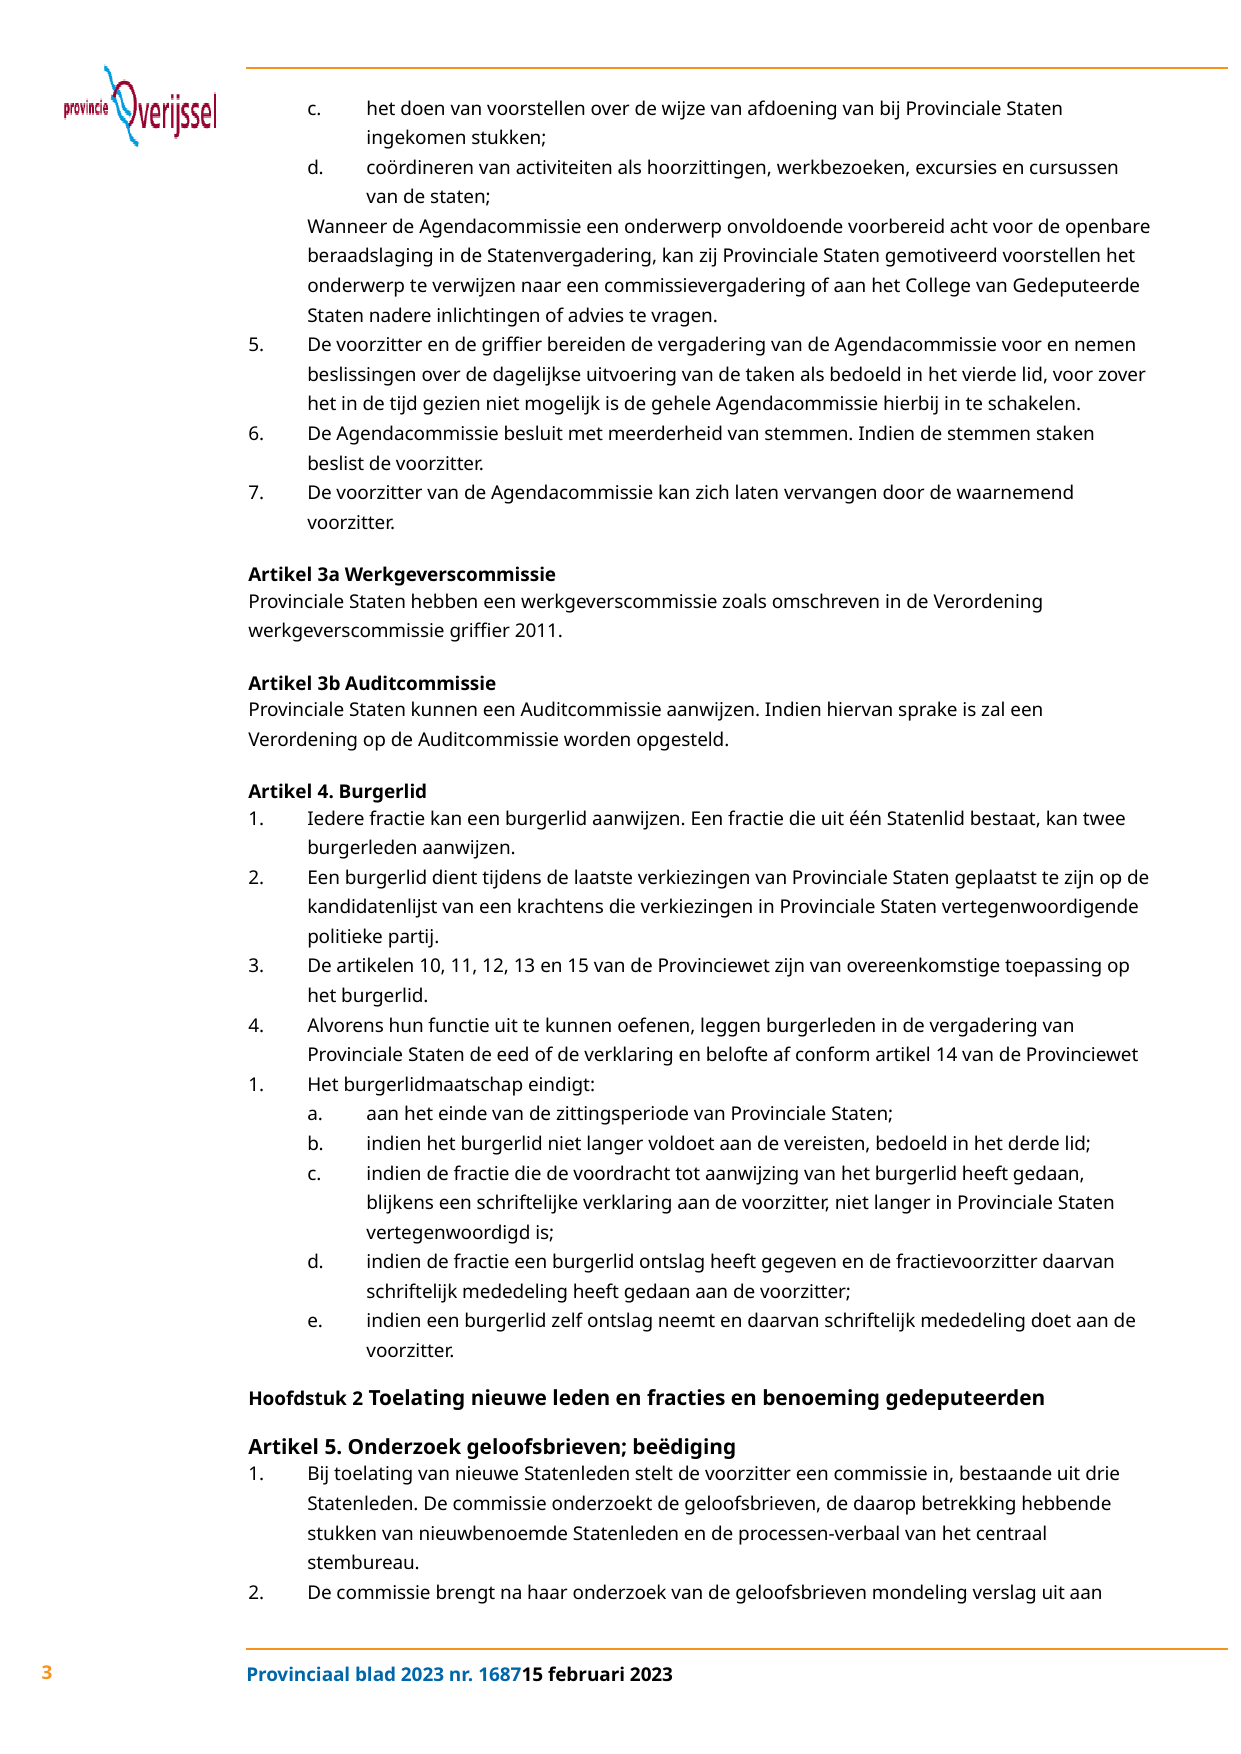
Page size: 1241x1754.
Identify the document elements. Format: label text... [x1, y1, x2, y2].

list indien een burgerlid zelf ontslag neemt en daarvan schriftelijk mededeling doet aan de voorzitter. [307, 1308, 1152, 1363]
list aan het einde van de zittingsperiode van Provinciale Staten; [307, 1101, 1152, 1126]
list het doen van voorstellen over de wijze van afdoening van bij Provinciale Staten ingekomen stukken; [307, 95, 1152, 150]
list indien het burgerlid niet langer voldoet aan de vereisten, bedoeld in het derde lid; [307, 1130, 1152, 1156]
list De voorzitter en de griffier bereiden de vergadering van de Agendacommissie voor en nemen beslissingen over de dagelijkse uitvoering van de taken als bedoeld in het vierde lid, voor zover het in de tijd gezien niet mogelijk is de gehele Agendacommissie hierbij in te schakelen. [248, 331, 1152, 416]
list indien de fractie een burgerlid ontslag heeft gegeven en de fractievoorzitter daarvan schriftelijk mededeling heeft gedaan aan de voorzitter; [307, 1248, 1152, 1304]
list coördineren van activiteiten als hoorzittingen, werkbezoeken, excursies en cursussen van de staten; [307, 154, 1152, 209]
text Artikel 3a Werkgeverscommissie [248, 559, 1152, 588]
text Artikel 3b Auditcommissie [248, 668, 1152, 696]
list De artikelen 10, 11, 12, 13 en 15 van de Provinciewet zijn van overeenkomstige toepassing op het burgerlid. [248, 953, 1152, 1008]
text Artikel 4. Burgerlid [248, 776, 1152, 805]
list Wanneer de Agendacommissie een onderwerp onvoldoende voorbereid acht voor de openbare beraadslaging in de Statenvergadering, kan zij Provinciale Staten gemotiveerd voorstellen het onderwerp te verwijzen naar een commissievergadering of aan het College van Gedeputeerde Staten nadere inlichtingen of advies te vragen. [248, 213, 1152, 328]
text Provinciale Staten kunnen een Auditcommissie aanwijzen. Indien hiervan sprake is zal een Verordening op de Auditcommissie worden opgesteld. [248, 696, 1152, 752]
text Artikel 5. Onderzoek geloofsbrieven; beëdiging [248, 1432, 1152, 1461]
list Iedere fractie kan een burgerlid aanwijzen. Een fractie die uit één Statenlid bestaat, kan twee burgerleden aanwijzen. [248, 805, 1152, 860]
list De voorzitter van de Agendacommissie kan zich laten vervangen door de waarnemend voorzitter. [248, 479, 1152, 535]
text Provinciale Staten hebben een werkgeverscommissie zoals omschreven in de Verordening werkgeverscommissie griffier 2011. [248, 588, 1152, 643]
list indien de fractie die de voordracht tot aanwijzing van het burgerlid heeft gedaan, blijkens een schriftelijke verklaring aan de voorzitter, niet langer in Provinciale Staten vertegenwoordigd is; [307, 1160, 1152, 1244]
list Alvorens hun functie uit te kunnen oefenen, leggen burgerleden in de vergadering van Provinciale Staten de eed of de verklaring en belofte af conform artikel 14 van de Provinciewet [248, 1012, 1152, 1067]
text Hoofdstuk 2 Toelating nieuwe leden en fracties en benoeming gedeputeerden [248, 1383, 1152, 1411]
list Bij toelating van nieuwe Statenleden stelt de voorzitter een commissie in, bestaande uit drie Statenleden. De commissie onderzoekt de geloofsbrieven, de daarop betrekking hebbende stukken van nieuwbenoemde Statenleden en de processen-verbaal van het centraal stembureau. [248, 1461, 1152, 1575]
list Het burgerlidmaatschap eindigt: [248, 1071, 1152, 1097]
list De commissie brengt na haar onderzoek van de geloofsbrieven mondeling verslag uit aan [248, 1579, 1152, 1604]
list Een burgerlid dient tijdens de laatste verkiezingen van Provinciale Staten geplaatst te zijn op de kandidatenlijst van een krachtens die verkiezingen in Provinciale Staten vertegenwoordigende politieke partij. [248, 864, 1152, 949]
picture [41, 47, 231, 172]
list De Agendacommissie besluit met meerderheid van stemmen. Indien de stemmen staken beslist de voorzitter. [248, 420, 1152, 476]
